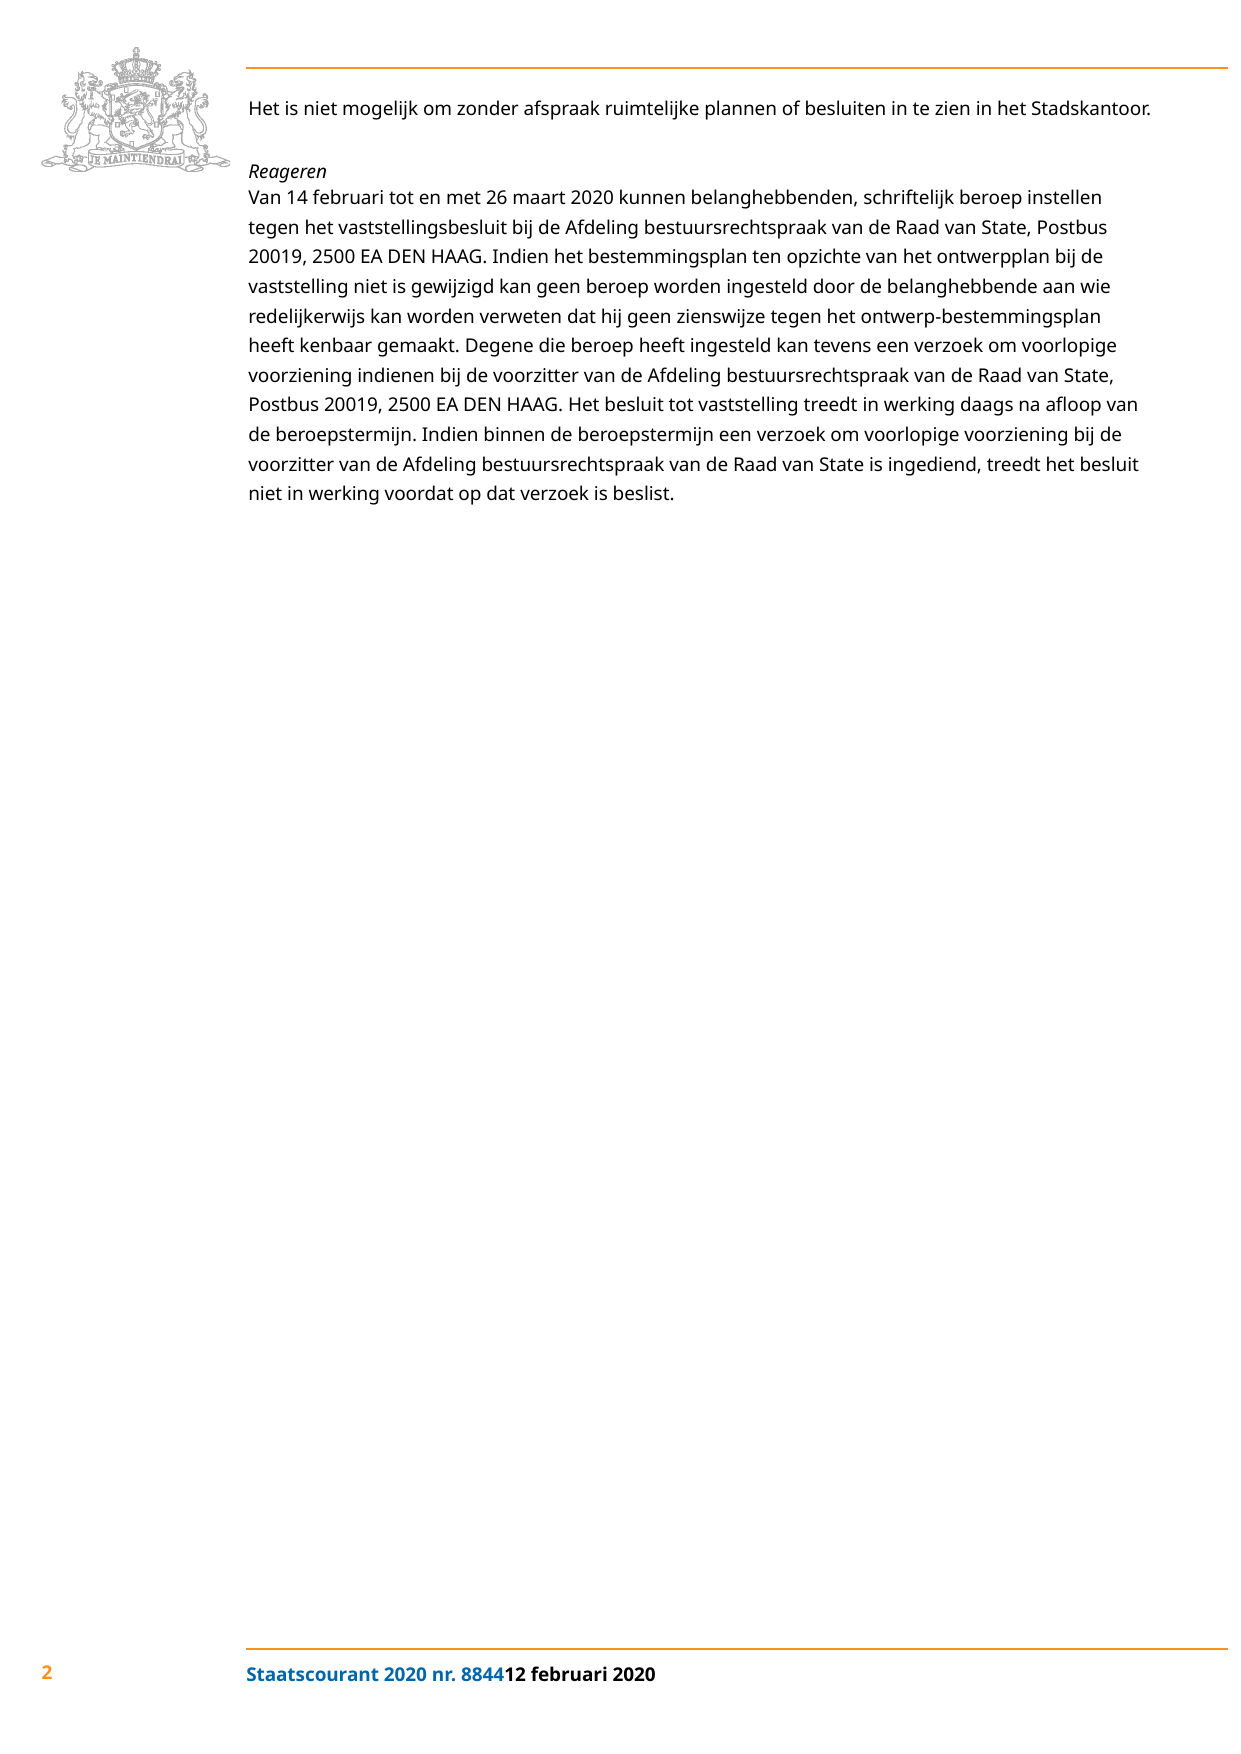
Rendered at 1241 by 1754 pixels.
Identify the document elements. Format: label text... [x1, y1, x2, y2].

text Het is niet mogelijk om zonder afspraak ruimtelijke plannen of besluiten in te zien in het Stadskantoor. [248, 95, 1152, 121]
text Van 14 februari tot en met 26 maart 2020 kunnen belanghebbenden, schriftelijk beroep instellen tegen het vaststellingsbesluit bij de Afdeling bestuursrechtspraak van de Raad van State, Postbus 20019, 2500 EA DEN HAAG. Indien het bestemmingsplan ten opzichte van het ontwerpplan bij de vaststelling niet is gewijzigd kan geen beroep worden ingesteld door de belanghebbende aan wie redelijkerwijs kan worden verweten dat hij geen zienswijze tegen het ontwerp-bestemmingsplan heeft kenbaar gemaakt. Degene die beroep heeft ingesteld kan tevens een verzoek om voorlopige voorziening indienen bij de voorzitter van de Afdeling bestuursrechtspraak van de Raad van State, Postbus 20019, 2500 EA DEN HAAG. Het besluit tot vaststelling treedt in werking daags na afloop van de beroepstermijn. Indien binnen de beroepstermijn een verzoek om voorlopige voorziening bij de voorzitter van de Afdeling bestuursrechtspraak van de Raad van State is ingediend, treedt het besluit niet in werking voordat op dat verzoek is beslist. [248, 184, 1152, 506]
text Reageren [248, 159, 1152, 184]
picture [41, 47, 231, 172]
